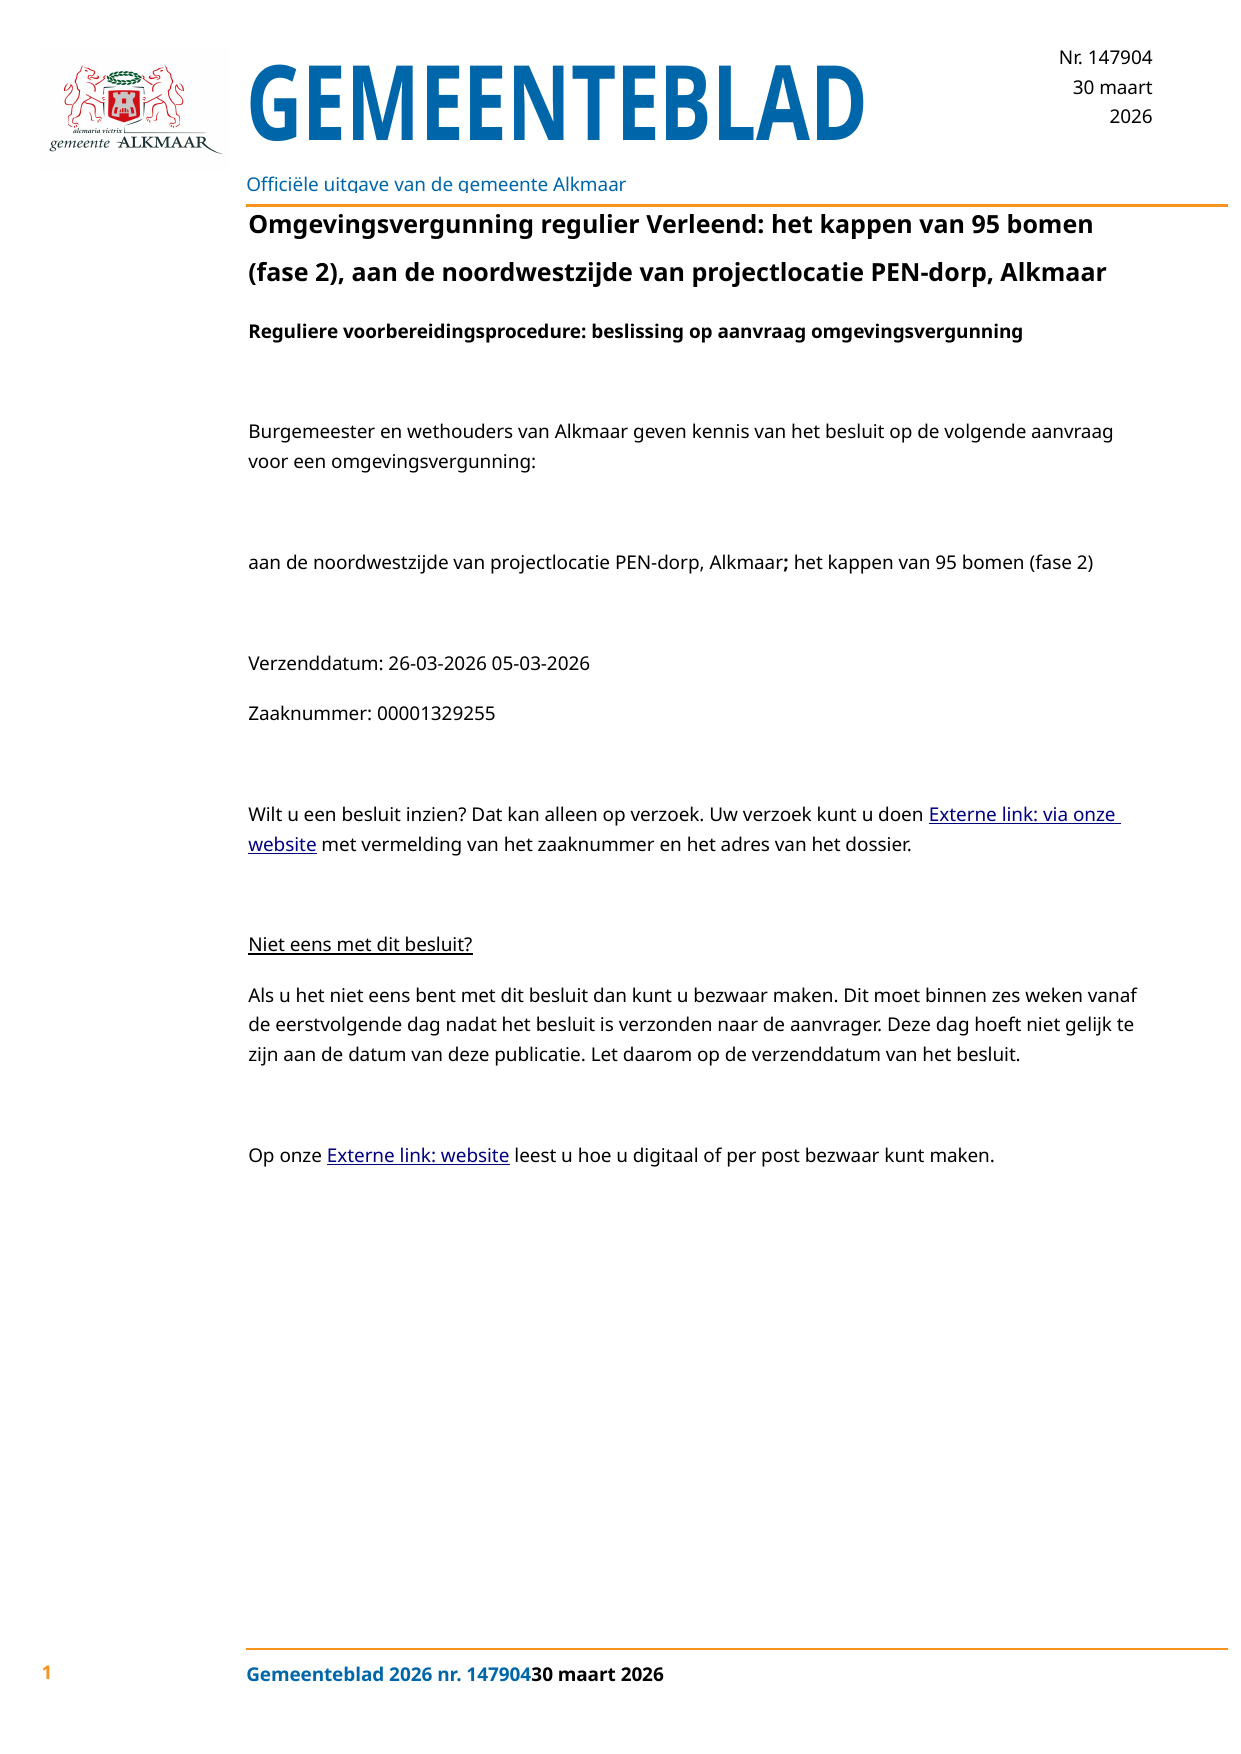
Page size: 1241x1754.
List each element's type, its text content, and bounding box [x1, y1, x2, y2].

text Verzenddatum: 26-03-2026 05-03-2026 [248, 650, 1152, 676]
text Wilt u een besluit inzien? Dat kan alleen op verzoek. Uw verzoek kunt u doen Externe link: via onze website met vermelding van het zaaknummer en het adres van het dossier. [248, 801, 1152, 857]
text Burgemeester en wethouders van Alkmaar geven kennis van het besluit op de volgende aanvraag voor een omgevingsvergunning: [248, 419, 1152, 474]
text Op onze Externe link: website leest u hoe u digitaal of per post bezwaar kunt maken. [248, 1142, 1152, 1168]
text Reguliere voorbereidingsprocedure: beslissing op aanvraag omgevingsvergunning [248, 318, 1152, 344]
text Zaaknummer: 00001329255 [248, 700, 1152, 726]
text Niet eens met dit besluit? [248, 932, 1152, 957]
text Omgevingsvergunning regulier Verleend: het kappen van 95 bomen (fase 2), aan de noordwestzijde van projectlocatie PEN-dorp, Alkmaar [248, 207, 1152, 288]
text aan de noordwestzijde van projectlocatie PEN-dorp, Alkmaar; het kappen van 95 bomen (fase 2) [248, 549, 1152, 575]
text Als u het niet eens bent met dit besluit dan kunt u bezwaar maken. Dit moet binnen zes weken vanaf de eerstvolgende dag nadat het besluit is verzonden naar de aanvrager. Deze dag hoeft niet gelijk te zijn aan de datum van deze publicatie. Let daarom op de verzenddatum van het besluit. [248, 982, 1152, 1067]
picture [41, 47, 231, 172]
